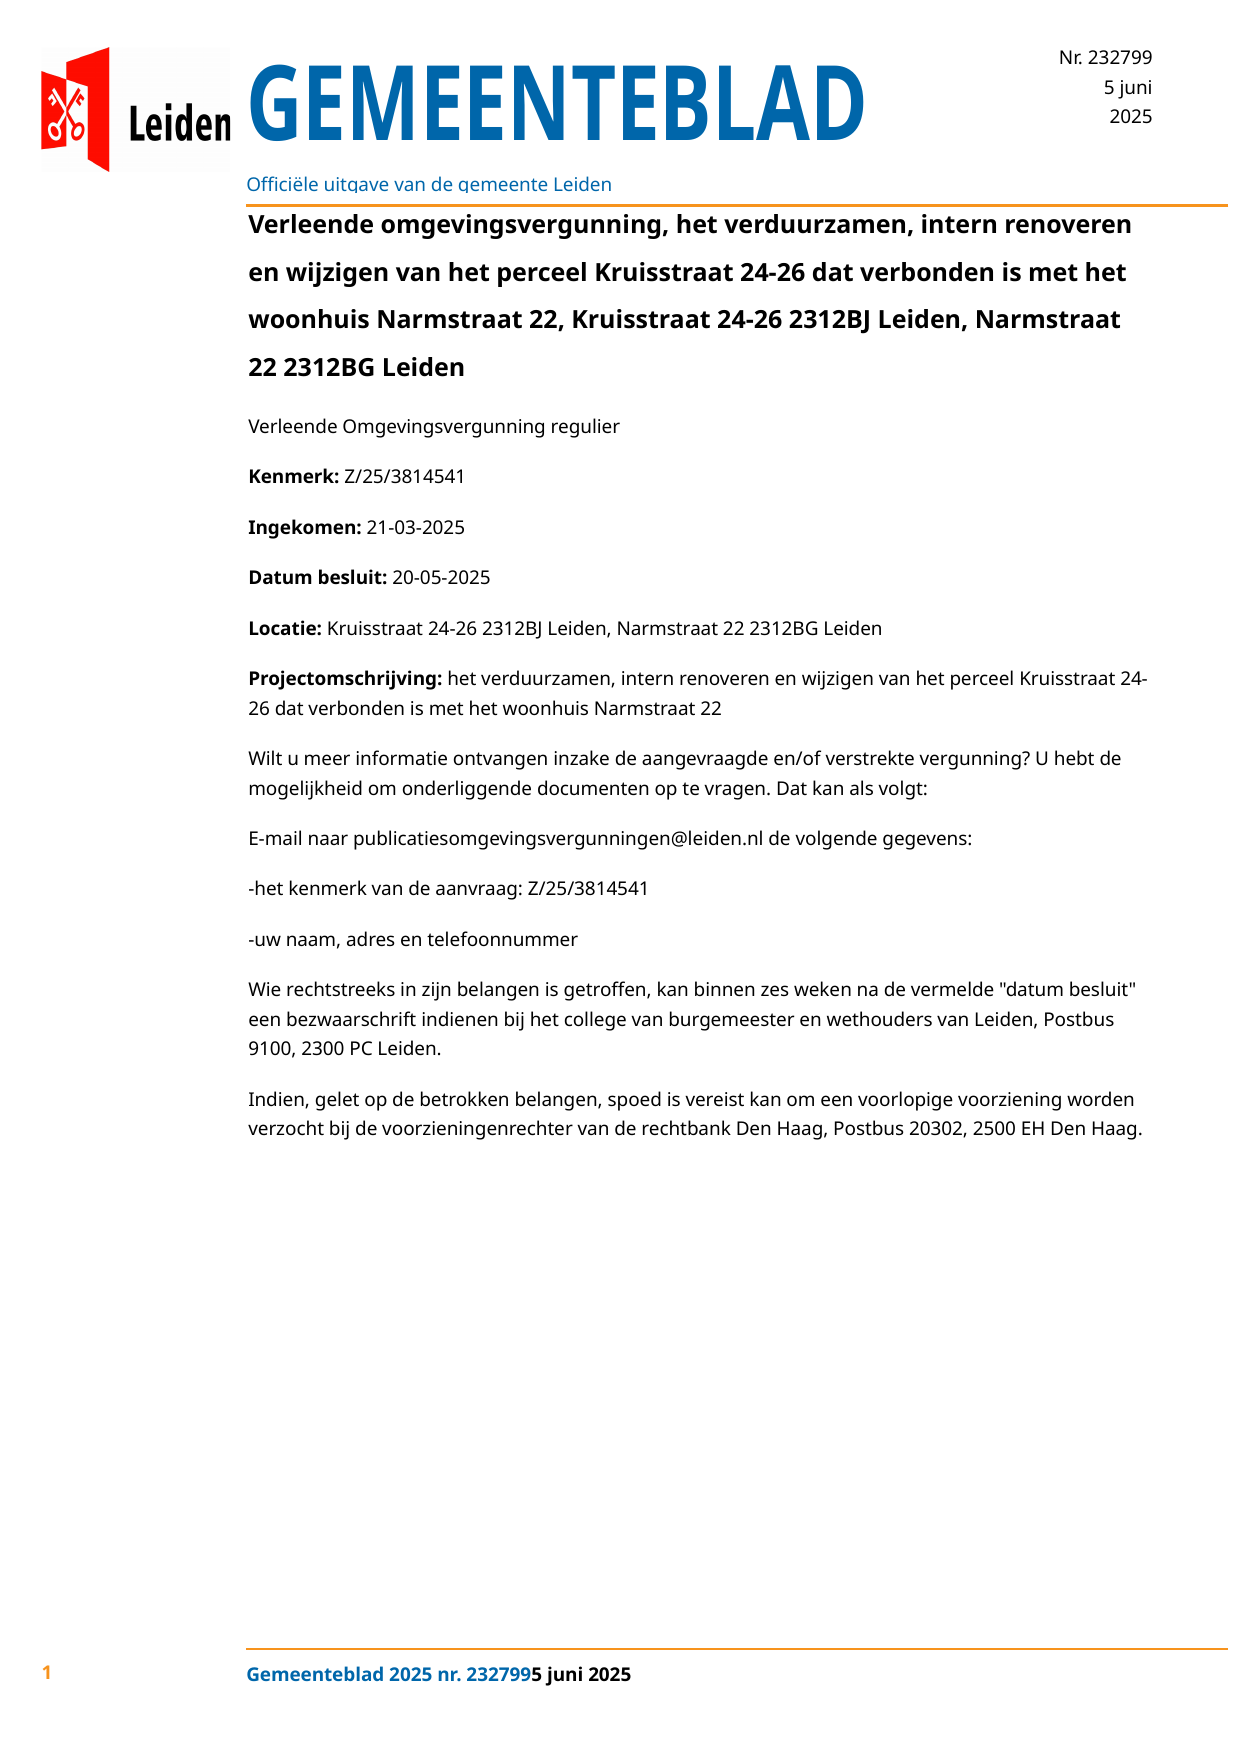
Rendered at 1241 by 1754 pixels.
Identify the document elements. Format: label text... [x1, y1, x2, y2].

text Verleende Omgevingsvergunning regulier [248, 413, 1152, 439]
text -uw naam, adres en telefoonnummer [248, 926, 1152, 952]
text E-mail naar publicatiesomgevingsvergunningen@leiden.nl de volgende gegevens: [248, 825, 1152, 851]
text Indien, gelet op de betrokken belangen, spoed is vereist kan om een voorlopige voorziening worden verzocht bij de voorzieningenrechter van de rechtbank Den Haag, Postbus 20302, 2500 EH Den Haag. [248, 1086, 1152, 1141]
text Verleende omgevingsvergunning, het verduurzamen, intern renoveren en wijzigen van het perceel Kruisstraat 24-26 dat verbonden is met het woonhuis Narmstraat 22, Kruisstraat 24-26 2312BJ Leiden, Narmstraat 22 2312BG Leiden [248, 207, 1152, 384]
text Projectomschrijving: het verduurzamen, intern renoveren en wijzigen van het perceel Kruisstraat 24-26 dat verbonden is met het woonhuis Narmstraat 22 [248, 665, 1152, 721]
text Wilt u meer informatie ontvangen inzake de aangevraagde en/of verstrekte vergunning? U hebt de mogelijkheid om onderliggende documenten op te vragen. Dat kan als volgt: [248, 745, 1152, 801]
text -het kenmerk van de aanvraag: Z/25/3814541 [248, 876, 1152, 901]
text Kenmerk: Z/25/3814541 [248, 463, 1152, 489]
text Wie rechtstreeks in zijn belangen is getroffen, kan binnen zes weken na de vermelde "datum besluit" een bezwaarschrift indienen bij het college van burgemeester en wethouders van Leiden, Postbus 9100, 2300 PC Leiden. [248, 976, 1152, 1061]
text Ingekomen: 21-03-2025 [248, 514, 1152, 540]
text Locatie: Kruisstraat 24-26 2312BJ Leiden, Narmstraat 22 2312BG Leiden [248, 615, 1152, 641]
text Datum besluit: 20-05-2025 [248, 564, 1152, 590]
picture [41, 47, 231, 172]
